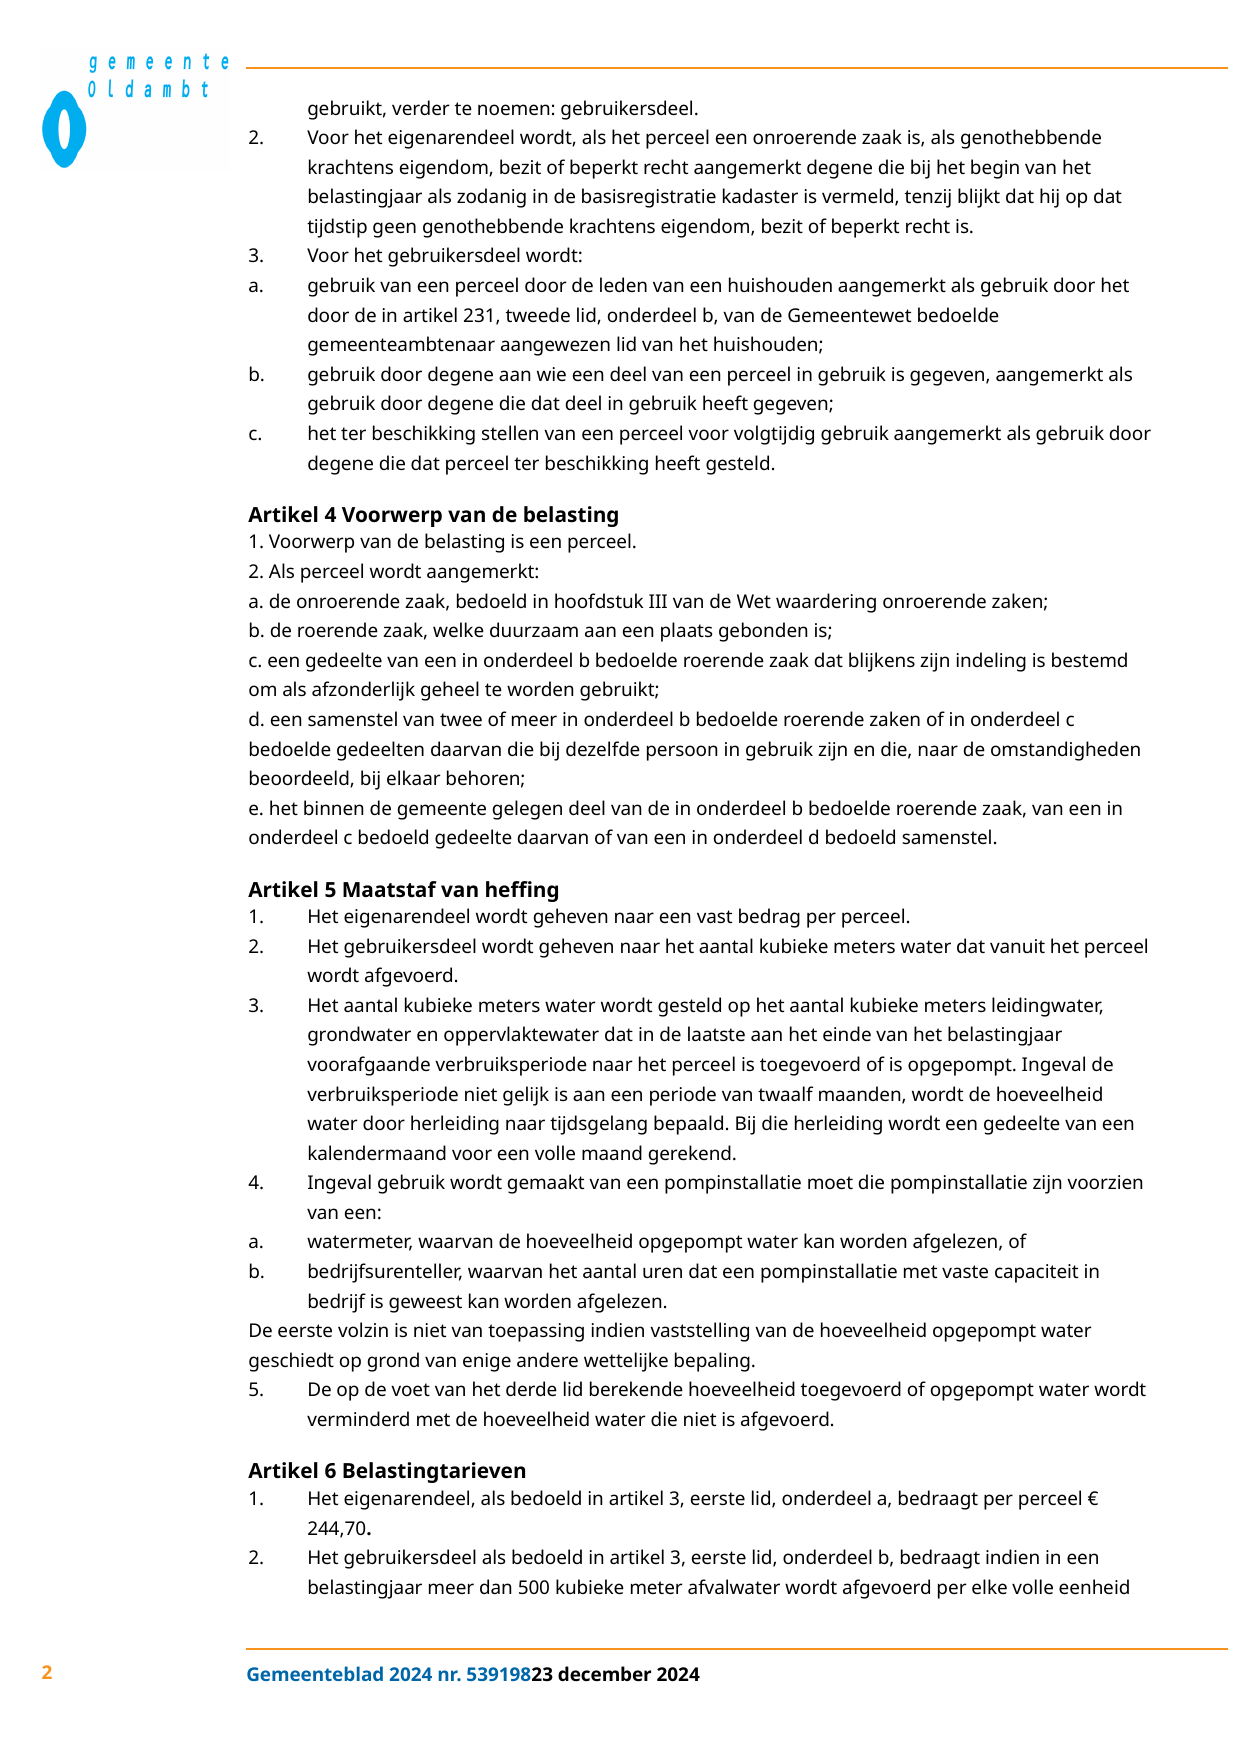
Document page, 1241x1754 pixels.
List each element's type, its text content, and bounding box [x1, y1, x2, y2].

list De op de voet van het derde lid berekende hoeveelheid toegevoerd of opgepompt water wordt verminderd met de hoeveelheid water die niet is afgevoerd. [248, 1377, 1152, 1432]
text b. de roerende zaak, welke duurzaam aan een plaats gebonden is; [248, 617, 1152, 643]
list gebruikt, verder te noemen: gebruikersdeel. [248, 95, 1152, 121]
text Artikel 4 Voorwerp van de belasting [248, 500, 1152, 529]
text De eerste volzin is niet van toepassing indien vaststelling van de hoeveelheid opgepompt water geschiedt op grond van enige andere wettelijke bepaling. [248, 1317, 1152, 1373]
list gebruik door degene aan wie een deel van een perceel in gebruik is gegeven, aangemerkt als gebruik door degene die dat deel in gebruik heeft gegeven; [248, 361, 1152, 416]
list Voor het eigenarendeel wordt, als het perceel een onroerende zaak is, als genothebbende krachtens eigendom, bezit of beperkt recht aangemerkt degene die bij het begin van het belastingjaar als zodanig in de basisregistratie kadaster is vermeld, tenzij blijkt dat hij op dat tijdstip geen genothebbende krachtens eigendom, bezit of beperkt recht is. [248, 124, 1152, 239]
picture [41, 47, 231, 172]
list Ingeval gebruik wordt gemaakt van een pompinstallatie moet die pompinstallatie zijn voorzien van een: [248, 1169, 1152, 1225]
text e. het binnen de gemeente gelegen deel van de in onderdeel b bedoelde roerende zaak, van een in onderdeel c bedoeld gedeelte daarvan of van een in onderdeel d bedoeld samenstel. [248, 795, 1152, 850]
list Het eigenarendeel, als bedoeld in artikel 3, eerste lid, onderdeel a, bedraagt per perceel € 244,70. [248, 1485, 1152, 1540]
text Artikel 6 Belastingtarieven [248, 1457, 1152, 1485]
text 2. Als perceel wordt aangemerkt: [248, 558, 1152, 584]
list Het gebruikersdeel als bedoeld in artikel 3, eerste lid, onderdeel b, bedraagt indien in een belastingjaar meer dan 500 kubieke meter afvalwater wordt afgevoerd per elke volle eenheid [248, 1544, 1152, 1599]
list het ter beschikking stellen van een perceel voor volgtijdig gebruik aangemerkt als gebruik door degene die dat perceel ter beschikking heeft gesteld. [248, 420, 1152, 476]
list bedrijfsurenteller, waarvan het aantal uren dat een pompinstallatie met vaste capaciteit in bedrijf is geweest kan worden afgelezen. [248, 1258, 1152, 1314]
text Artikel 5 Maatstaf van heffing [248, 875, 1152, 903]
list gebruik van een perceel door de leden van een huishouden aangemerkt als gebruik door het door de in artikel 231, tweede lid, onderdeel b, van de Gemeentewet bedoelde gemeenteambtenaar aangewezen lid van het huishouden; [248, 272, 1152, 357]
list watermeter, waarvan de hoeveelheid opgepompt water kan worden afgelezen, of [248, 1229, 1152, 1254]
list Het eigenarendeel wordt geheven naar een vast bedrag per perceel. [248, 903, 1152, 929]
text 1. Voorwerp van de belasting is een perceel. [248, 529, 1152, 554]
list Het aantal kubieke meters water wordt gesteld op het aantal kubieke meters leidingwater, grondwater en oppervlaktewater dat in de laatste aan het einde van het belastingjaar voorafgaande verbruiksperiode naar het perceel is toegevoerd of is opgepompt. Ingeval de verbruiksperiode niet gelijk is aan een periode van twaalf maanden, wordt de hoeveelheid water door herleiding naar tijdsgelang bepaald. Bij die herleiding wordt een gedeelte van een kalendermaand voor een volle maand gerekend. [248, 992, 1152, 1166]
text d. een samenstel van twee of meer in onderdeel b bedoelde roerende zaken of in onderdeel c bedoelde gedeelten daarvan die bij dezelfde persoon in gebruik zijn en die, naar de omstandigheden beoordeeld, bij elkaar behoren; [248, 706, 1152, 791]
list Voor het gebruikersdeel wordt: [248, 243, 1152, 268]
text c. een gedeelte van een in onderdeel b bedoelde roerende zaak dat blijkens zijn indeling is bestemd om als afzonderlijk geheel te worden gebruikt; [248, 647, 1152, 702]
list Het gebruikersdeel wordt geheven naar het aantal kubieke meters water dat vanuit het perceel wordt afgevoerd. [248, 933, 1152, 988]
text a. de onroerende zaak, bedoeld in hoofdstuk III van de Wet waardering onroerende zaken; [248, 588, 1152, 613]
